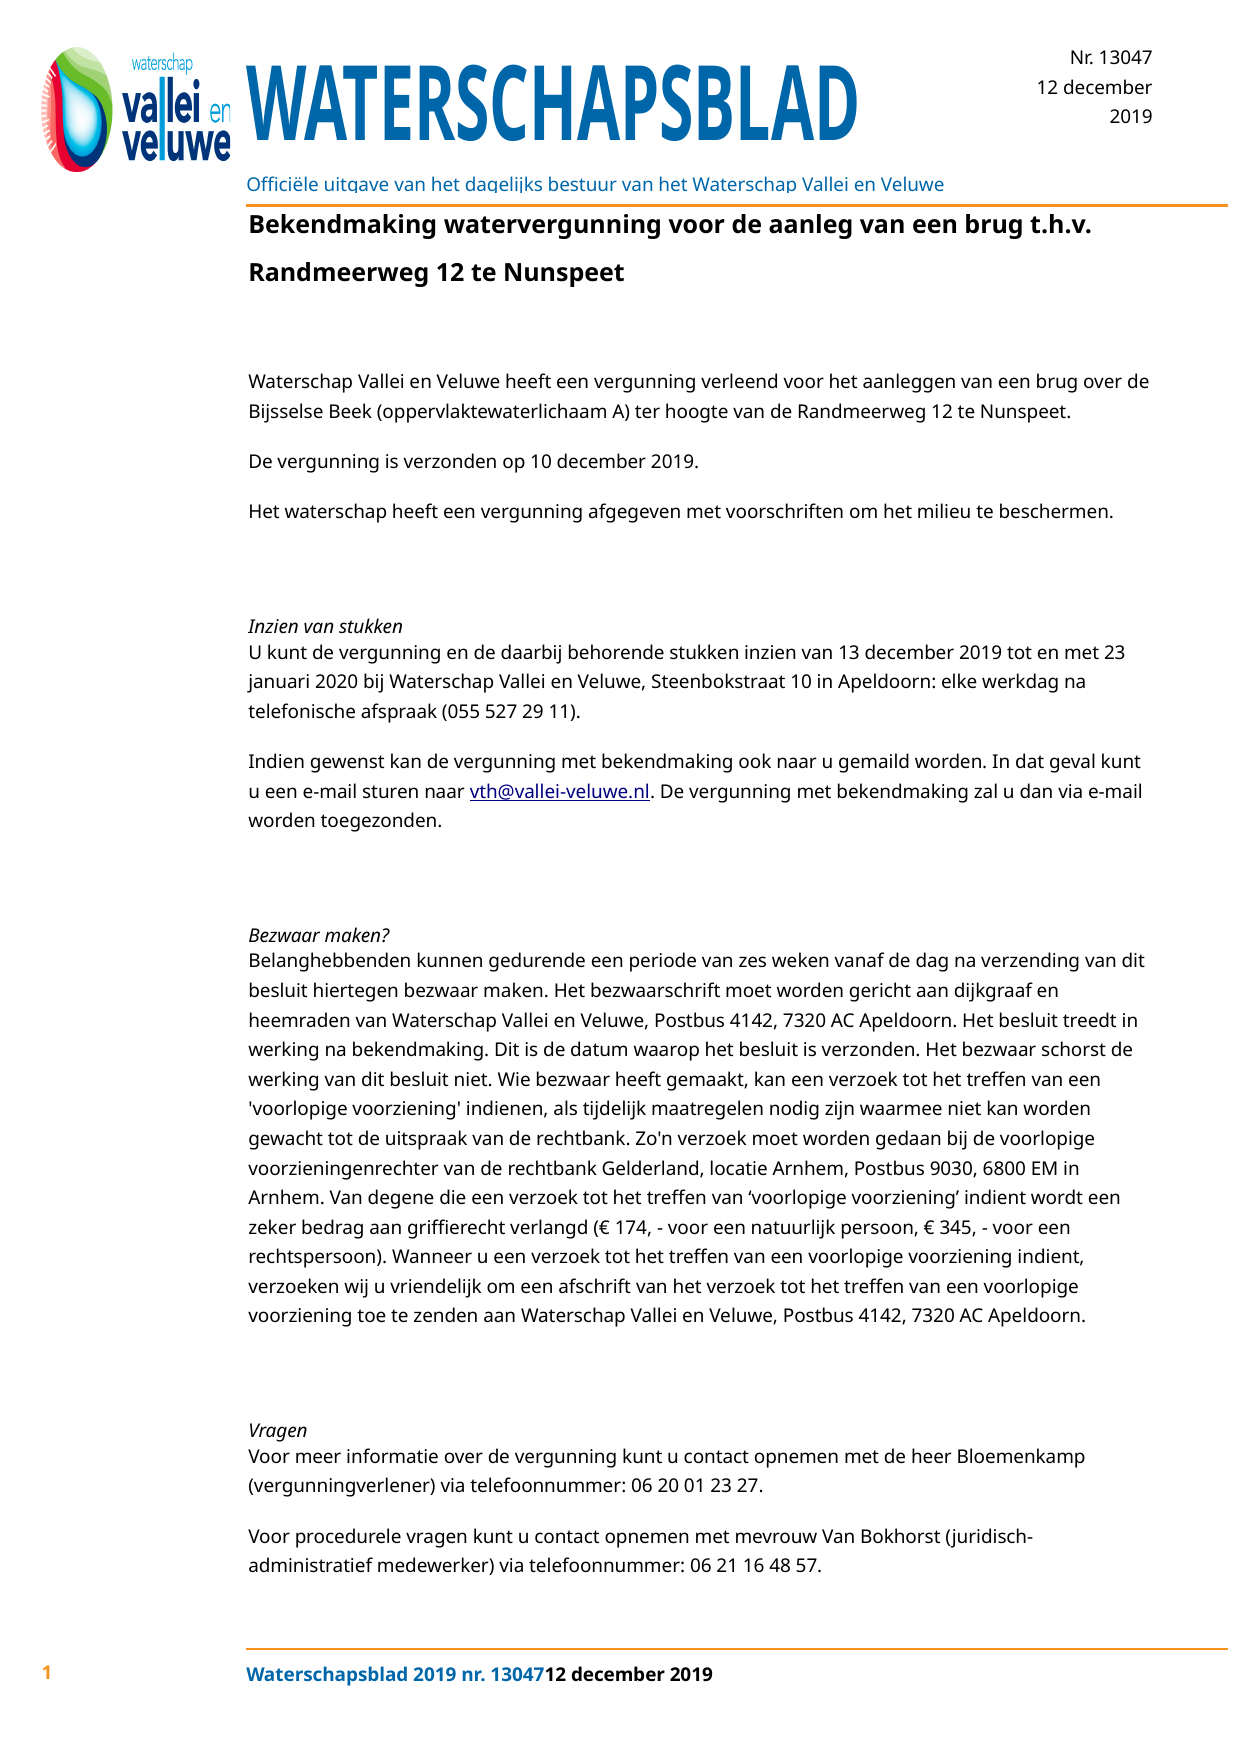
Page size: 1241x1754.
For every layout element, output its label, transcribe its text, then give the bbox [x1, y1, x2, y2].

text Bezwaar maken? [248, 922, 1152, 948]
text Indien gewenst kan de vergunning met bekendmaking ook naar u gemaild worden. In dat geval kunt u een e-mail sturen naar vth@vallei-veluwe.nl. De vergunning met bekendmaking zal u dan via e-mail worden toegezonden. [248, 748, 1152, 833]
text Voor meer informatie over de vergunning kunt u contact opnemen met de heer Bloemenkamp (vergunningverlener) via telefoonnummer: 06 20 01 23 27. [248, 1443, 1152, 1498]
text Waterschap Vallei en Veluwe heeft een vergunning verleend voor het aanleggen van een brug over de Bijsselse Beek (oppervlaktewaterlichaam A) ter hoogte van de Randmeerweg 12 te Nunspeet. [248, 368, 1152, 424]
text Bekendmaking watervergunning voor de aanleg van een brug t.h.v. Randmeerweg 12 te Nunspeet [248, 207, 1152, 288]
text Het waterschap heeft een vergunning afgegeven met voorschriften om het milieu te beschermen. [248, 499, 1152, 524]
text U kunt de vergunning en de daarbij behorende stukken inzien van 13 december 2019 tot en met 23 januari 2020 bij Waterschap Vallei en Veluwe, Steenbokstraat 10 in Apeldoorn: elke werkdag na telefonische afspraak (055 527 29 11). [248, 639, 1152, 724]
text De vergunning is verzonden op 10 december 2019. [248, 448, 1152, 474]
text Voor procedurele vragen kunt u contact opnemen met mevrouw Van Bokhorst (juridisch-administratief medewerker) via telefoonnummer: 06 21 16 48 57. [248, 1523, 1152, 1578]
picture [41, 47, 231, 172]
text Belanghebbenden kunnen gedurende een periode van zes weken vanaf de dag na verzending van dit besluit hiertegen bezwaar maken. Het bezwaarschrift moet worden gericht aan dijkgraaf en heemraden van Waterschap Vallei en Veluwe, Postbus 4142, 7320 AC Apeldoorn. Het besluit treedt in werking na bekendmaking. Dit is de datum waarop het besluit is verzonden. Het bezwaar schorst de werking van dit besluit niet. Wie bezwaar heeft gemaakt, kan een verzoek tot het treffen van een 'voorlopige voorziening' indienen, als tijdelijk maatregelen nodig zijn waarmee niet kan worden gewacht tot de uitspraak van de rechtbank. Zo'n verzoek moet worden gedaan bij de voorlopige voorzieningenrechter van de rechtbank Gelderland, locatie Arnhem, Postbus 9030, 6800 EM in Arnhem. Van degene die een verzoek tot het treffen van ‘voorlopige voorziening’ indient wordt een zeker bedrag aan griffierecht verlangd (€ 174, - voor een natuurlijk persoon, € 345, - voor een rechtspersoon). Wanneer u een verzoek tot het treffen van een voorlopige voorziening indient, verzoeken wij u vriendelijk om een afschrift van het verzoek tot het treffen van een voorlopige voorziening toe te zenden aan Waterschap Vallei en Veluwe, Postbus 4142, 7320 AC Apeldoorn. [248, 948, 1152, 1328]
text Vragen [248, 1417, 1152, 1443]
text Inzien van stukken [248, 613, 1152, 639]
